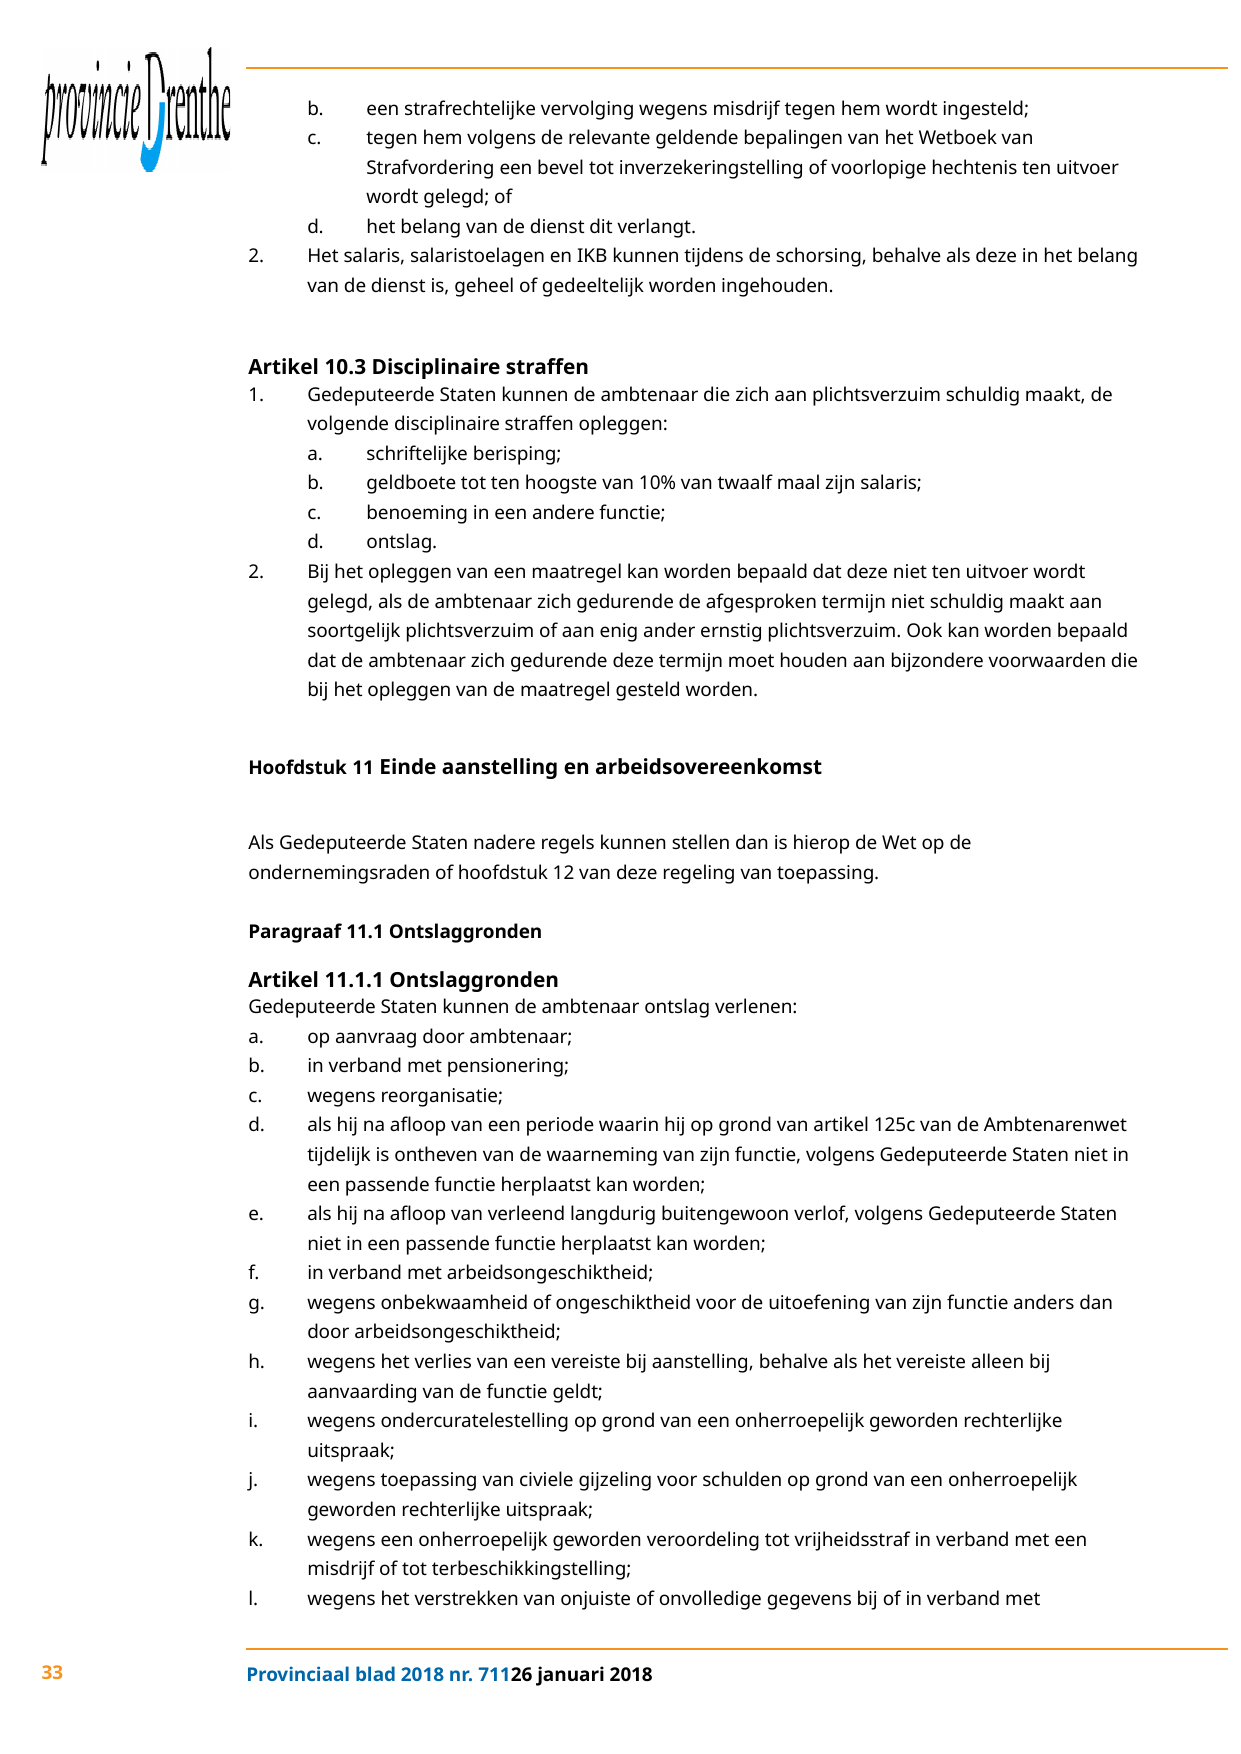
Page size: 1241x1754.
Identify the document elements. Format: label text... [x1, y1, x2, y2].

list benoeming in een andere functie; [307, 499, 1152, 525]
list wegens onbekwaamheid of ongeschiktheid voor de uitoefening van zijn functie anders dan door arbeidsongeschiktheid; [248, 1289, 1152, 1344]
list in verband met pensionering; [248, 1052, 1152, 1078]
text Hoofdstuk 11 Einde aanstelling en arbeidsovereenkomst [248, 752, 1152, 780]
list wegens een onherroepelijk geworden veroordeling tot vrijheidsstraf in verband met een misdrijf of tot terbeschikkingstelling; [248, 1526, 1152, 1581]
list geldboete tot ten hoogste van 10% van twaalf maal zijn salaris; [307, 469, 1152, 495]
list het belang van de dienst dit verlangt. [307, 213, 1152, 239]
list als hij na afloop van een periode waarin hij op grond van artikel 125c van de Ambtenarenwet tijdelijk is ontheven van de waarneming van zijn functie, volgens Gedeputeerde Staten niet in een passende functie herplaatst kan worden; [248, 1112, 1152, 1196]
list ontslag. [307, 529, 1152, 554]
list wegens ondercuratelestelling op grond van een onherroepelijk geworden rechterlijke uitspraak; [248, 1407, 1152, 1463]
list op aanvraag door ambtenaar; [248, 1023, 1152, 1048]
list Het salaris, salaristoelagen en IKB kunnen tijdens de schorsing, behalve als deze in het belang van de dienst is, geheel of gedeeltelijk worden ingehouden. [248, 243, 1152, 298]
list wegens het verlies van een vereiste bij aanstelling, behalve als het vereiste alleen bij aanvaarding van de functie geldt; [248, 1348, 1152, 1403]
list schriftelijke berisping; [307, 440, 1152, 466]
list wegens reorganisatie; [248, 1082, 1152, 1108]
list Gedeputeerde Staten kunnen de ambtenaar die zich aan plichtsverzuim schuldig maakt, de volgende disciplinaire straffen opleggen: [248, 381, 1152, 436]
text Paragraaf 11.1 Ontslaggronden [248, 918, 1152, 944]
list als hij na afloop van verleend langdurig buitengewoon verlof, volgens Gedeputeerde Staten niet in een passende functie herplaatst kan worden; [248, 1200, 1152, 1256]
list Bij het opleggen van een maatregel kan worden bepaald dat deze niet ten uitvoer wordt gelegd, als de ambtenaar zich gedurende de afgesproken termijn niet schuldig maakt aan soortgelijk plichtsverzuim of aan enig ander ernstig plichtsverzuim. Ook kan worden bepaald dat de ambtenaar zich gedurende deze termijn moet houden aan bijzondere voorwaarden die bij het opleggen van de maatregel gesteld worden. [248, 558, 1152, 702]
text Artikel 10.3 Disciplinaire straffen [248, 352, 1152, 381]
list in verband met arbeidsongeschiktheid; [248, 1259, 1152, 1285]
list wegens het verstrekken van onjuiste of onvolledige gegevens bij of in verband met [248, 1585, 1152, 1611]
text Als Gedeputeerde Staten nadere regels kunnen stellen dan is hierop de Wet op de ondernemingsraden of hoofdstuk 12 van deze regeling van toepassing. [248, 829, 1152, 885]
list tegen hem volgens de relevante geldende bepalingen van het Wetboek van Strafvordering een bevel tot inverzekeringstelling of voorlopige hechtenis ten uitvoer wordt gelegd; of [307, 124, 1152, 209]
text Gedeputeerde Staten kunnen de ambtenaar ontslag verlenen: [248, 993, 1152, 1019]
list een strafrechtelijke vervolging wegens misdrijf tegen hem wordt ingesteld; [307, 95, 1152, 121]
picture [41, 47, 231, 172]
list wegens toepassing van civiele gijzeling voor schulden op grond van een onherroepelijk geworden rechterlijke uitspraak; [248, 1467, 1152, 1522]
text Artikel 11.1.1 Ontslaggronden [248, 965, 1152, 993]
